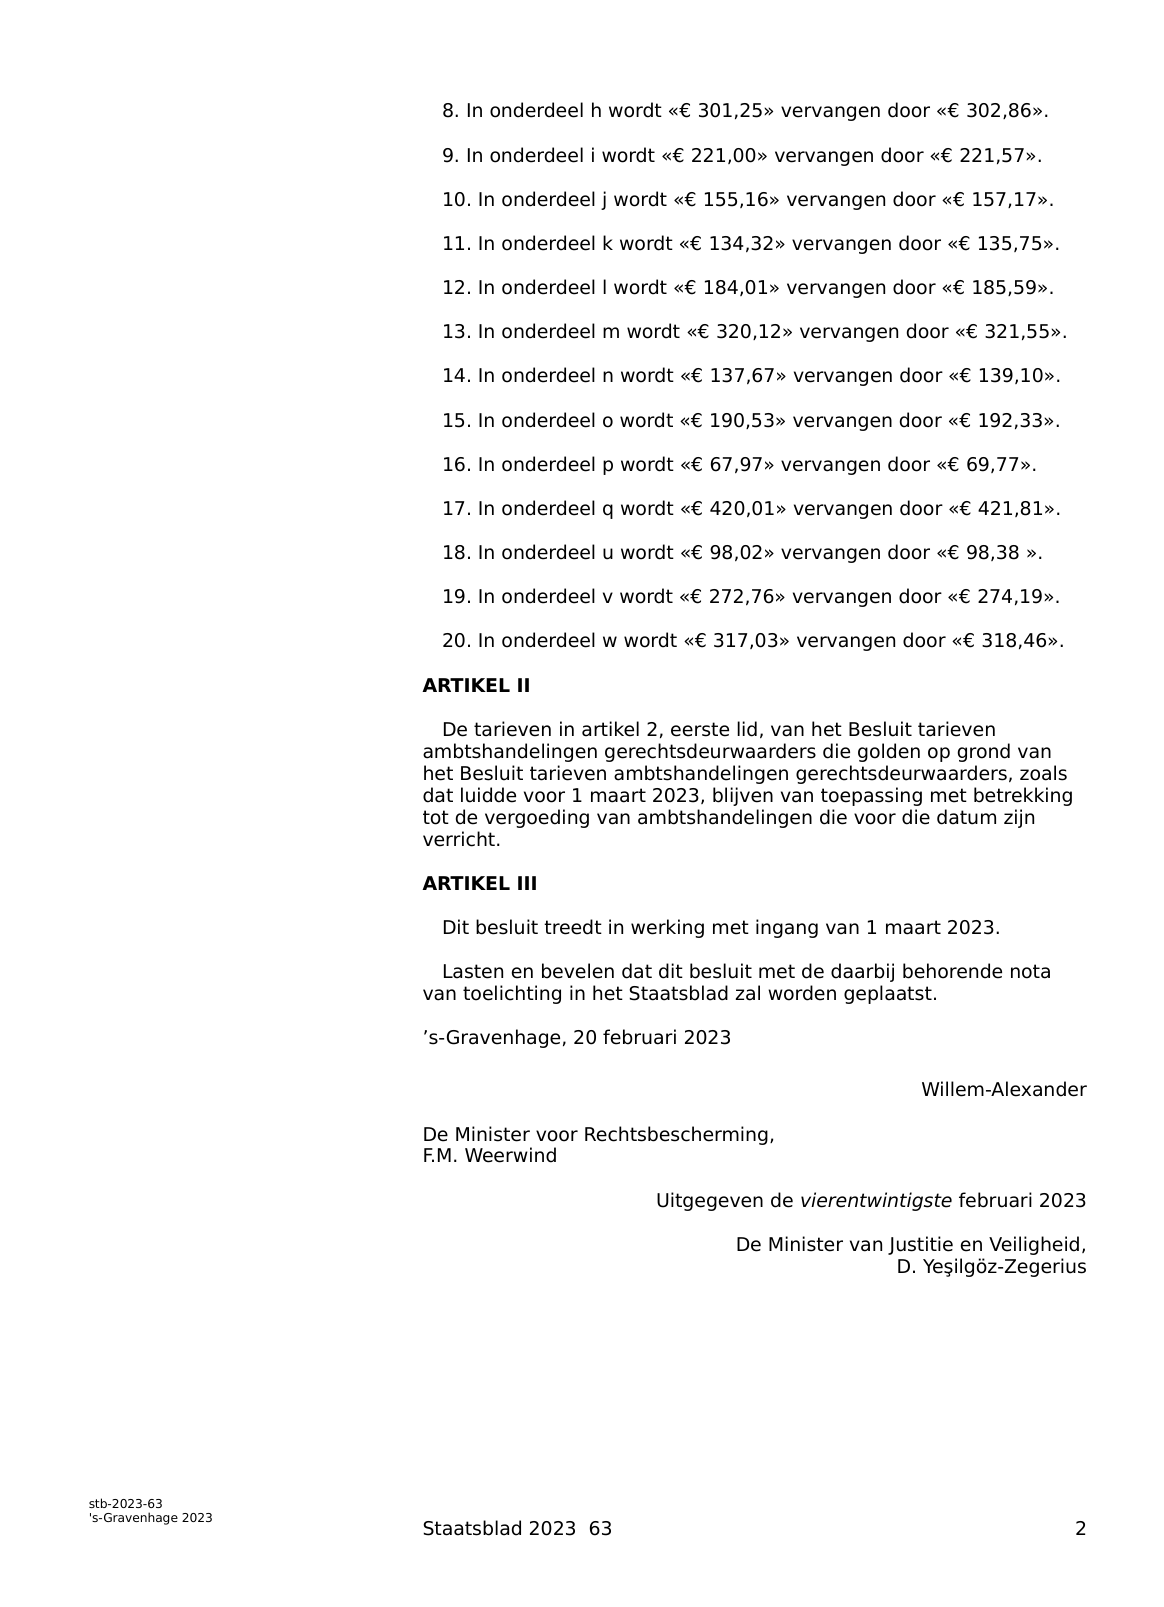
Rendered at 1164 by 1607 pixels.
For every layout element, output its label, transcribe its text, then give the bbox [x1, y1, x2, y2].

text 20. In onderdeel w wordt «€ 317,03» vervangen door «€ 318,46». [422, 630, 1087, 652]
text De tarieven in artikel 2, eerste lid, van het Besluit tarieven ambtshandelingen gerechtsdeurwaarders die golden op grond van het Besluit tarieven ambtshandelingen gerechtsdeurwaarders, zoals dat luidde voor 1 maart 2023, blijven van toepassing met betrekking tot de vergoeding van ambtshandelingen die voor die datum zijn verricht. [422, 719, 1087, 851]
text 's-Gravenhage 2023 [88, 1511, 323, 1525]
text Lasten en bevelen dat dit besluit met de daarbij behorende nota van toelichting in het Staatsblad zal worden geplaatst. [422, 961, 1087, 1005]
text De Minister voor Rechtsbescherming, F.M. Weerwind [422, 1123, 1087, 1167]
text De Minister van Justitie en Veiligheid, D. Yeşilgöz-Zegerius [422, 1234, 1087, 1278]
text 18. In onderdeel u wordt «€ 98,02» vervangen door «€ 98,38 ». [422, 542, 1087, 564]
text ’s-Gravenhage, 20 februari 2023 [422, 1027, 1087, 1049]
text 17. In onderdeel q wordt «€ 420,01» vervangen door «€ 421,81». [422, 498, 1087, 520]
text 8. In onderdeel h wordt «€ 301,25» vervangen door «€ 302,86». [422, 100, 1087, 122]
subtitle ARTIKEL II [422, 674, 1087, 697]
text 16. In onderdeel p wordt «€ 67,97» vervangen door «€ 69,77». [422, 454, 1087, 476]
text 11. In onderdeel k wordt «€ 134,32» vervangen door «€ 135,75». [422, 233, 1087, 255]
text 19. In onderdeel v wordt «€ 272,76» vervangen door «€ 274,19». [422, 586, 1087, 608]
text 14. In onderdeel n wordt «€ 137,67» vervangen door «€ 139,10». [422, 365, 1087, 387]
text Willem-Alexander [422, 1079, 1087, 1101]
subtitle ARTIKEL III [422, 873, 1087, 895]
text 15. In onderdeel o wordt «€ 190,53» vervangen door «€ 192,33». [422, 409, 1087, 432]
text 10. In onderdeel j wordt «€ 155,16» vervangen door «€ 157,17». [422, 189, 1087, 211]
text 12. In onderdeel l wordt «€ 184,01» vervangen door «€ 185,59». [422, 277, 1087, 299]
text 9. In onderdeel i wordt «€ 221,00» vervangen door «€ 221,57». [422, 144, 1087, 167]
text 13. In onderdeel m wordt «€ 320,12» vervangen door «€ 321,55». [422, 321, 1087, 343]
text Uitgegeven de vierentwintigste februari 2023 [422, 1189, 1087, 1212]
text Dit besluit treedt in werking met ingang van 1 maart 2023. [422, 917, 1087, 939]
text stb-2023-63 [88, 1497, 323, 1511]
